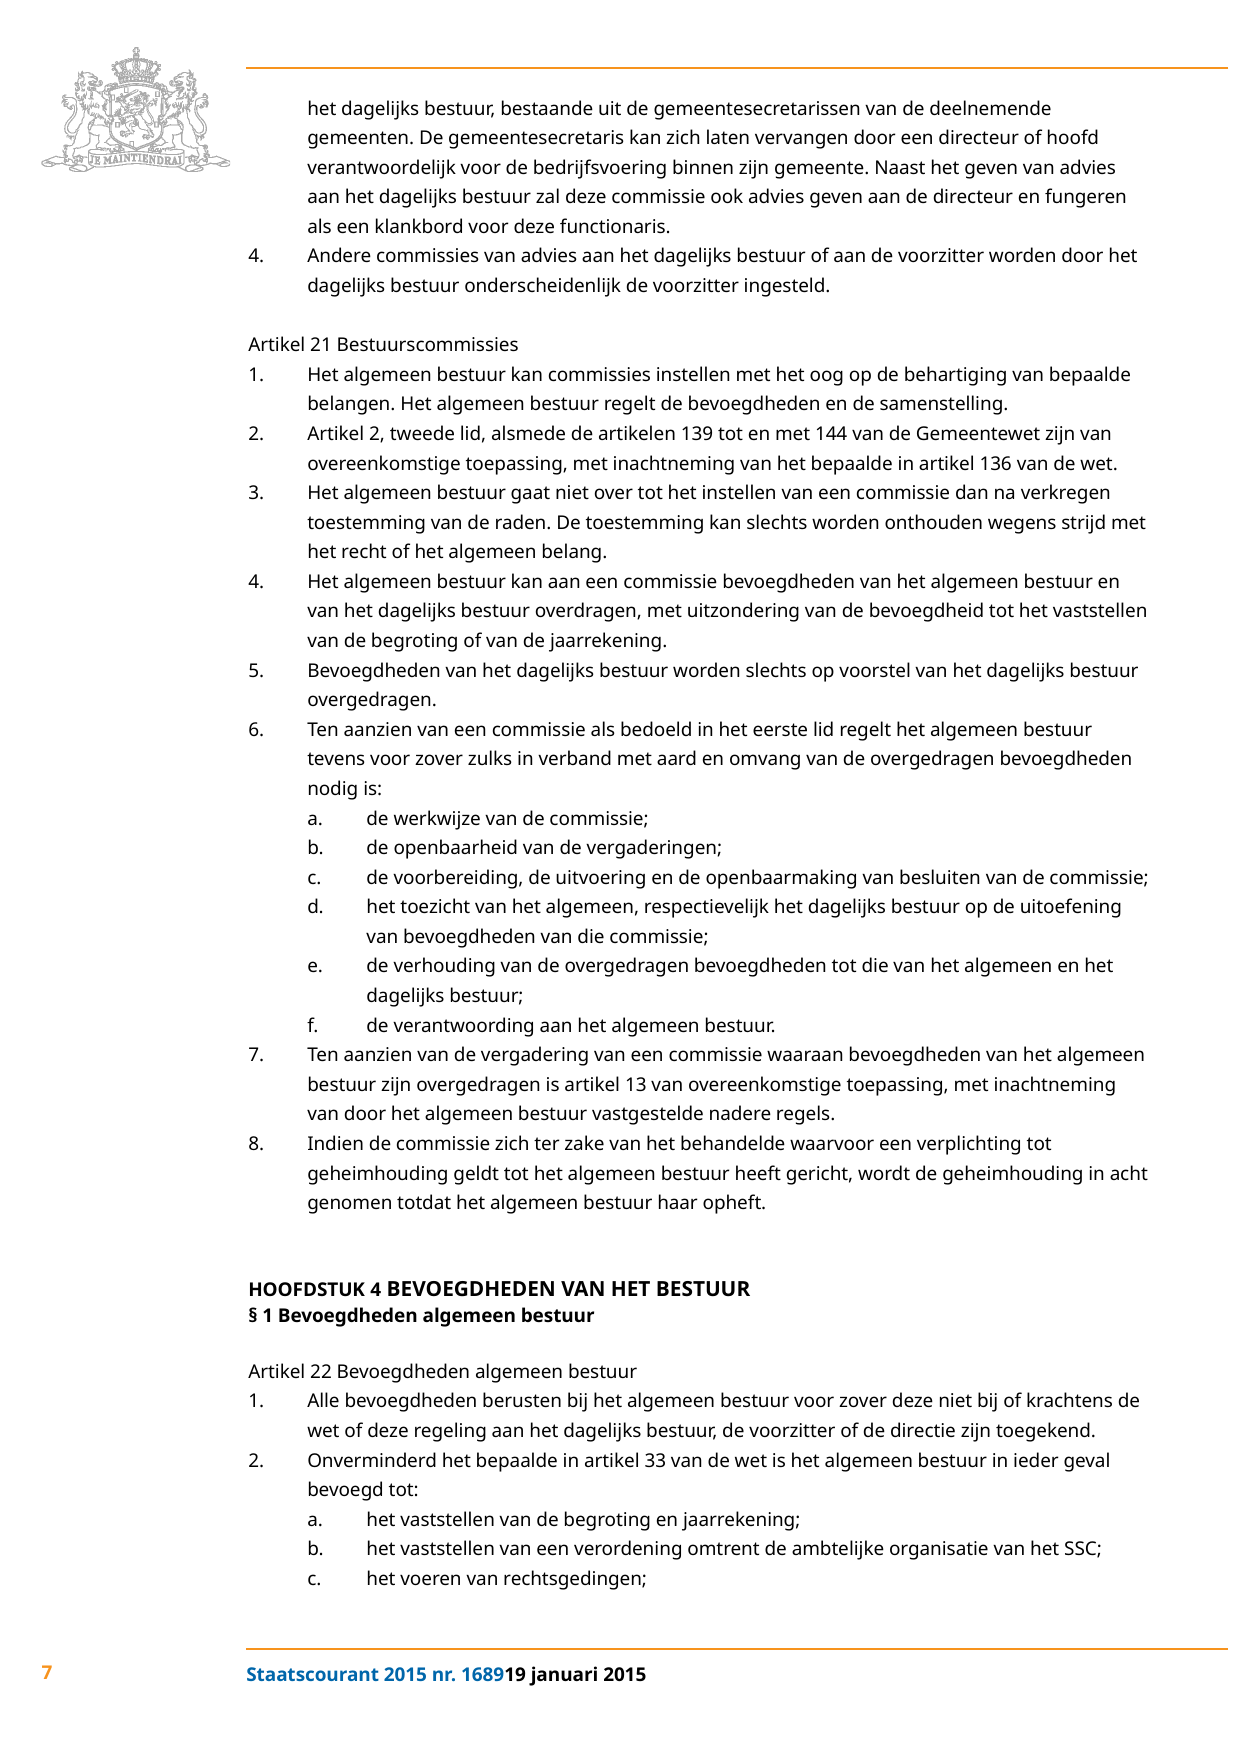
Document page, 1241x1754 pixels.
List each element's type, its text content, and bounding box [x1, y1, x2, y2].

picture [41, 47, 231, 172]
list Onverminderd het bepaalde in artikel 33 van de wet is het algemeen bestuur in ieder geval bevoegd tot: [248, 1447, 1152, 1502]
list Bevoegdheden van het dagelijks bestuur worden slechts op voorstel van het dagelijks bestuur overgedragen. [248, 657, 1152, 712]
list Ten aanzien van de vergadering van een commissie waaraan bevoegdheden van het algemeen bestuur zijn overgedragen is artikel 13 van overeenkomstige toepassing, met inachtneming van door het algemeen bestuur vastgestelde nadere regels. [248, 1041, 1152, 1126]
list Andere commissies van advies aan het dagelijks bestuur of aan de voorzitter worden door het dagelijks bestuur onderscheidenlijk de voorzitter ingesteld. [248, 243, 1152, 298]
text HOOFDSTUK 4 BEVOEGDHEDEN VAN HET BESTUUR [248, 1274, 1152, 1303]
list het dagelijks bestuur, bestaande uit de gemeentesecretarissen van de deelnemende gemeenten. De gemeentesecretaris kan zich laten vervangen door een directeur of hoofd verantwoordelijk voor de bedrijfsvoering binnen zijn gemeente. Naast het geven van advies aan het dagelijks bestuur zal deze commissie ook advies geven aan de directeur en fungeren als een klankbord voor deze functionaris. [248, 95, 1152, 239]
text Artikel 22 Bevoegdheden algemeen bestuur [248, 1358, 1152, 1384]
text § 1 Bevoegdheden algemeen bestuur [248, 1303, 1152, 1328]
list het vaststellen van een verordening omtrent de ambtelijke organisatie van het SSC; [307, 1536, 1152, 1561]
list Artikel 2, tweede lid, alsmede de artikelen 139 tot en met 144 van de Gemeentewet zijn van overeenkomstige toepassing, met inachtneming van het bepaalde in artikel 136 van de wet. [248, 420, 1152, 476]
list het voeren van rechtsgedingen; [307, 1565, 1152, 1591]
list Het algemeen bestuur kan commissies instellen met het oog op de behartiging van bepaalde belangen. Het algemeen bestuur regelt de bevoegdheden en de samenstelling. [248, 361, 1152, 416]
list de verantwoording aan het algemeen bestuur. [307, 1012, 1152, 1038]
list het toezicht van het algemeen, respectievelijk het dagelijks bestuur op de uitoefening van bevoegdheden van die commissie; [307, 893, 1152, 949]
list Het algemeen bestuur kan aan een commissie bevoegdheden van het algemeen bestuur en van het dagelijks bestuur overdragen, met uitzondering van de bevoegdheid tot het vaststellen van de begroting of van de jaarrekening. [248, 568, 1152, 653]
text Artikel 21 Bestuurscommissies [248, 331, 1152, 357]
list Het algemeen bestuur gaat niet over tot het instellen van een commissie dan na verkregen toestemming van de raden. De toestemming kan slechts worden onthouden wegens strijd met het recht of het algemeen belang. [248, 479, 1152, 564]
list de openbaarheid van de vergaderingen; [307, 834, 1152, 860]
list de werkwijze van de commissie; [307, 805, 1152, 831]
list Ten aanzien van een commissie als bedoeld in het eerste lid regelt het algemeen bestuur tevens voor zover zulks in verband met aard en omvang van de overgedragen bevoegdheden nodig is: [248, 716, 1152, 801]
list het vaststellen van de begroting en jaarrekening; [307, 1506, 1152, 1532]
list de verhouding van de overgedragen bevoegdheden tot die van het algemeen en het dagelijks bestuur; [307, 953, 1152, 1008]
list de voorbereiding, de uitvoering en de openbaarmaking van besluiten van de commissie; [307, 864, 1152, 890]
list Alle bevoegdheden berusten bij het algemeen bestuur voor zover deze niet bij of krachtens de wet of deze regeling aan het dagelijks bestuur, de voorzitter of de directie zijn toegekend. [248, 1388, 1152, 1443]
list Indien de commissie zich ter zake van het behandelde waarvoor een verplichting tot geheimhouding geldt tot het algemeen bestuur heeft gericht, wordt de geheimhouding in acht genomen totdat het algemeen bestuur haar opheft. [248, 1130, 1152, 1215]
